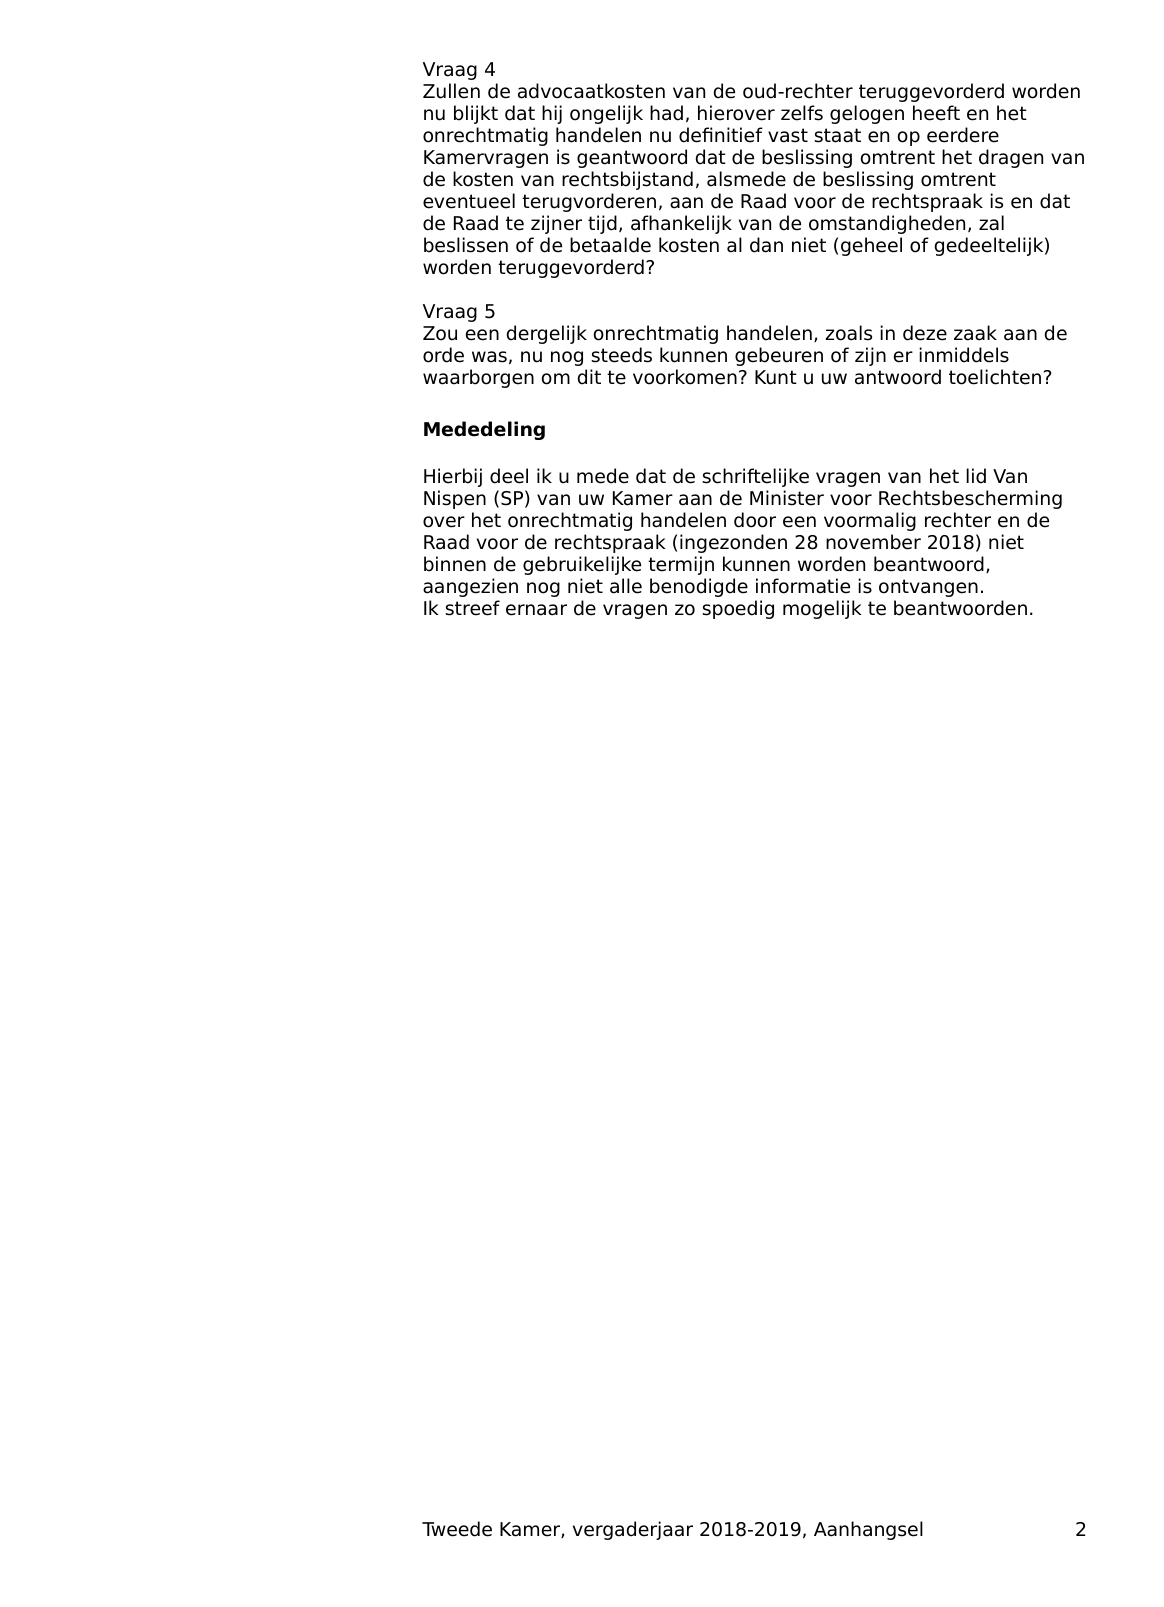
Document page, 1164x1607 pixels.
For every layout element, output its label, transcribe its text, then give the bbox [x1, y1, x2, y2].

text Zullen de advocaatkosten van de oud-rechter teruggevorderd worden nu blijkt dat hij ongelijk had, hierover zelfs gelogen heeft en het onrechtmatig handelen nu definitief vast staat en op eerdere Kamervragen is geantwoord dat de beslissing omtrent het dragen van de kosten van rechtsbijstand, alsmede de beslissing omtrent eventueel terugvorderen, aan de Raad voor de rechtspraak is en dat de Raad te zijner tijd, afhankelijk van de omstandigheden, zal beslissen of de betaalde kosten al dan niet (geheel of gedeeltelijk) worden teruggevorderd? [422, 81, 1087, 279]
text Zou een dergelijk onrechtmatig handelen, zoals in deze zaak aan de orde was, nu nog steeds kunnen gebeuren of zijn er inmiddels waarborgen om dit te voorkomen? Kunt u uw antwoord toelichten? [422, 323, 1087, 389]
subtitle Mededeling [422, 419, 1087, 441]
text Vraag 5 [422, 301, 1087, 323]
text Hierbij deel ik u mede dat de schriftelijke vragen van het lid Van Nispen (SP) van uw Kamer aan de Minister voor Rechtsbescherming over het onrechtmatig handelen door een voormalig rechter en de Raad voor de rechtspraak (ingezonden 28 november 2018) niet binnen de gebruikelijke termijn kunnen worden beantwoord, aangezien nog niet alle benodigde informatie is ontvangen. [422, 466, 1087, 598]
text Ik streef ernaar de vragen zo spoedig mogelijk te beantwoorden. [422, 598, 1087, 620]
text Vraag 4 [422, 59, 1087, 81]
